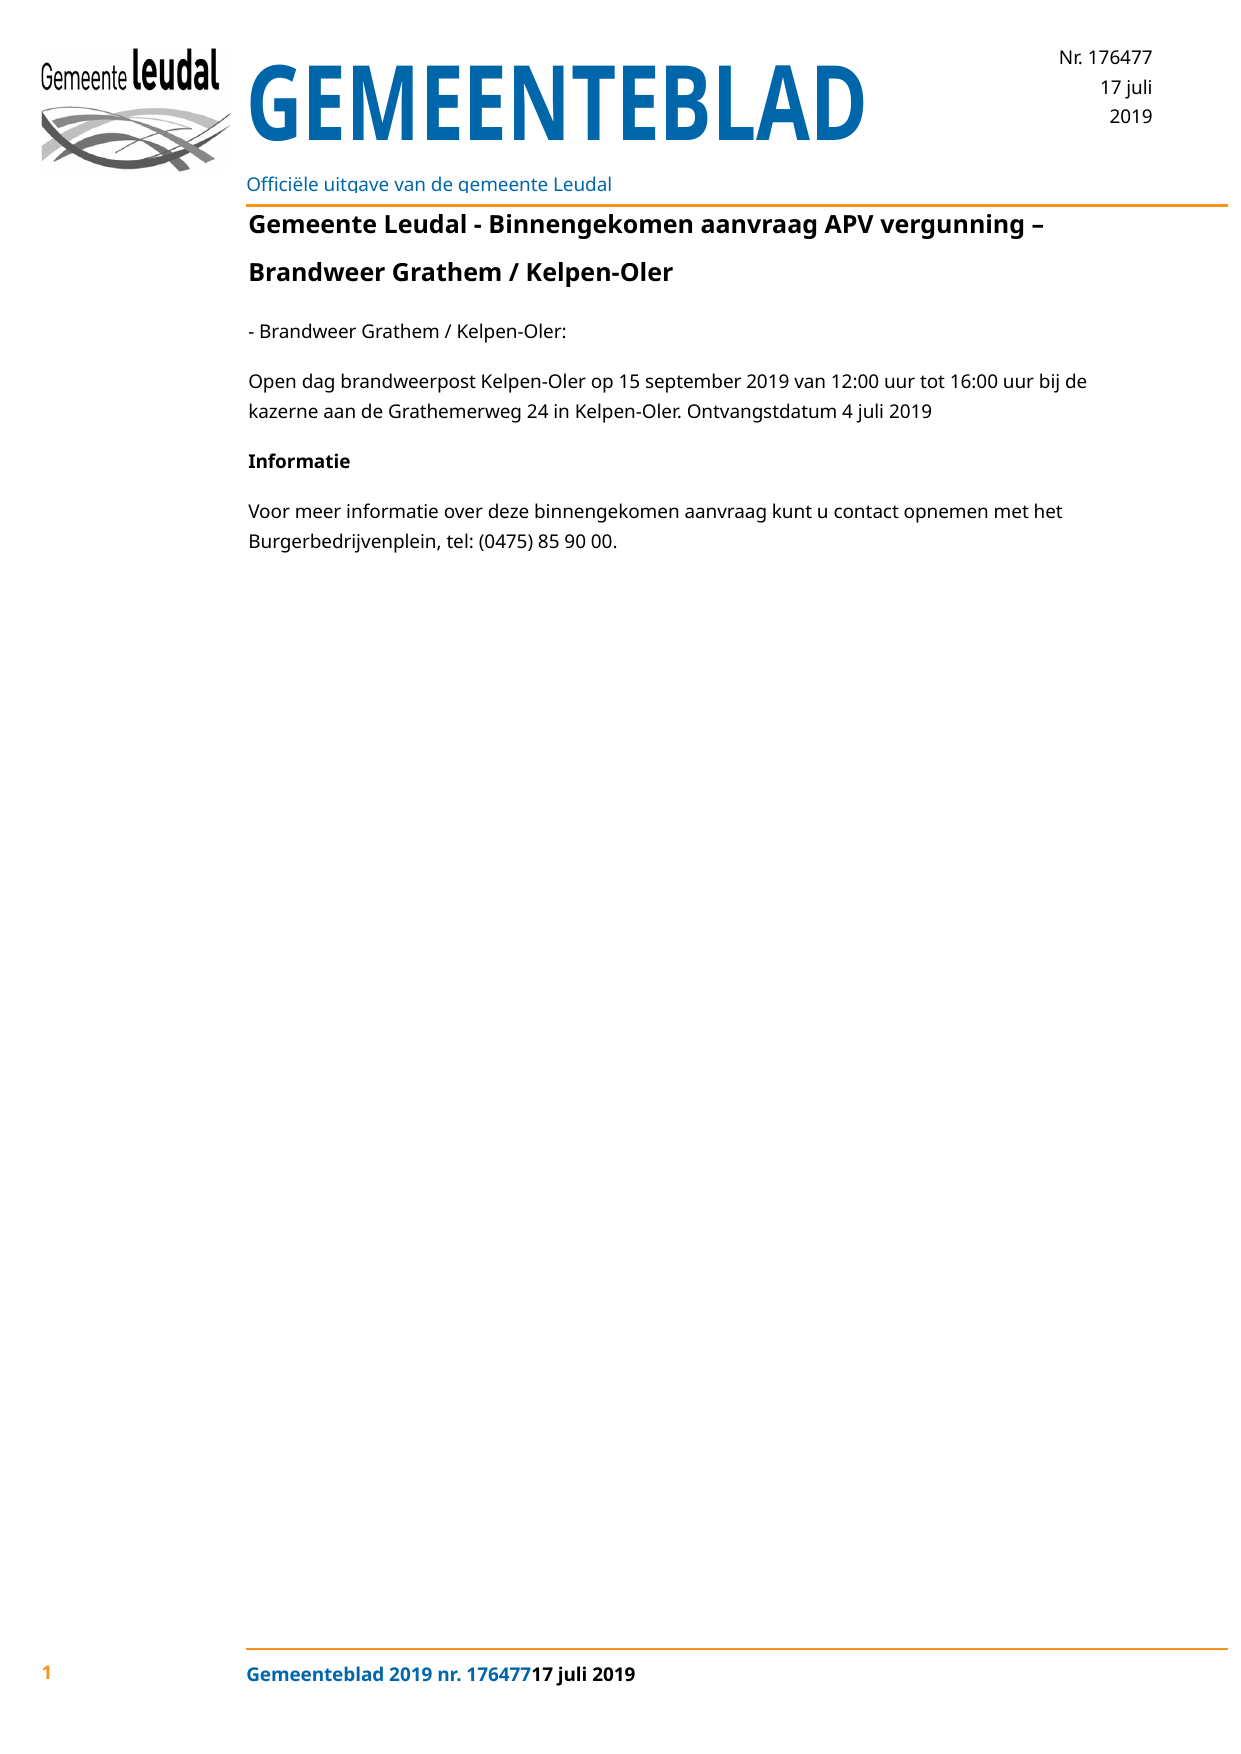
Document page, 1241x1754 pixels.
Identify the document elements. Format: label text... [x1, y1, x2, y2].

text Gemeente Leudal - Binnengekomen aanvraag APV vergunning – Brandweer Grathem / Kelpen-Oler [248, 207, 1152, 288]
text Voor meer informatie over deze binnengekomen aanvraag kunt u contact opnemen met het Burgerbedrijvenplein, tel: (0475) 85 90 00. [248, 499, 1152, 554]
text - Brandweer Grathem / Kelpen-Oler: [248, 318, 1152, 344]
text Informatie [248, 448, 1152, 474]
picture [41, 47, 231, 172]
text Open dag brandweerpost Kelpen-Oler op 15 september 2019 van 12:00 uur tot 16:00 uur bij de kazerne aan de Grathemerweg 24 in Kelpen-Oler. Ontvangstdatum 4 juli 2019 [248, 368, 1152, 424]
